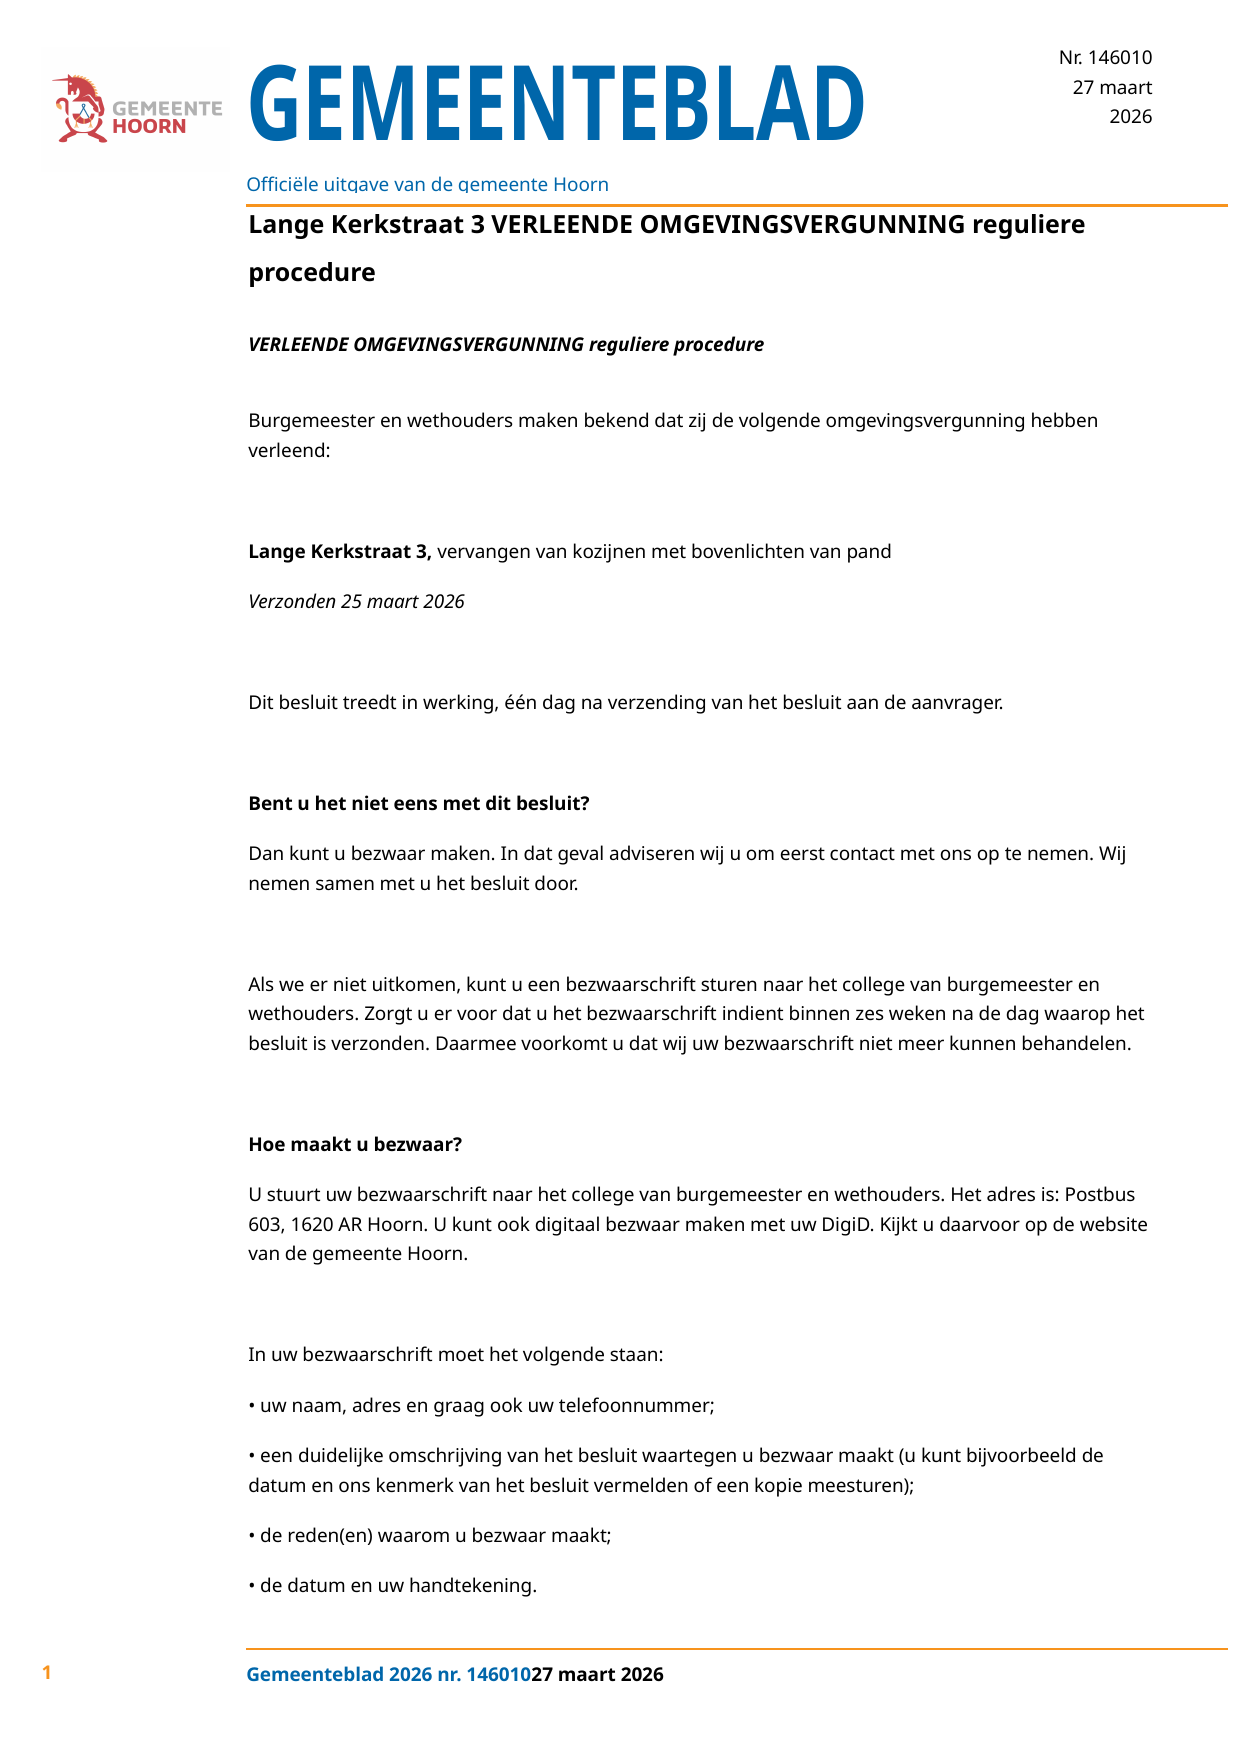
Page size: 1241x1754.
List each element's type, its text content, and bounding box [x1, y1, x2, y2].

text Lange Kerkstraat 3 VERLEENDE OMGEVINGSVERGUNNING reguliere procedure [248, 207, 1152, 288]
text Burgemeester en wethouders maken bekend dat zij de volgende omgevingsvergunning hebben verleend: [248, 408, 1152, 463]
text • uw naam, adres en graag ook uw telefoonnummer; [248, 1392, 1152, 1417]
text • de reden(en) waarom u bezwaar maakt; [248, 1522, 1152, 1548]
text In uw bezwaarschrift moet het volgende staan: [248, 1341, 1152, 1367]
text Dan kunt u bezwaar maken. In dat geval adviseren wij u om eerst contact met ons op te nemen. Wij nemen samen met u het besluit door. [248, 841, 1152, 896]
text Dit besluit treedt in werking, één dag na verzending van het besluit aan de aanvrager. [248, 689, 1152, 715]
text • een duidelijke omschrijving van het besluit waartegen u bezwaar maakt (u kunt bijvoorbeeld de datum en ons kenmerk van het besluit vermelden of een kopie meesturen); [248, 1442, 1152, 1497]
text Als we er niet uitkomen, kunt u een bezwaarschrift sturen naar het college van burgemeester en wethouders. Zorgt u er voor dat u het bezwaarschrift indient binnen zes weken na de dag waarop het besluit is verzonden. Daarmee voorkomt u dat wij uw bezwaarschrift niet meer kunnen behandelen. [248, 971, 1152, 1056]
picture [41, 47, 231, 172]
text U stuurt uw bezwaarschrift naar het college van burgemeester en wethouders. Het adres is: Postbus 603, 1620 AR Hoorn. U kunt ook digitaal bezwaar maken met uw DigiD. Kijkt u daarvoor op de website van de gemeente Hoorn. [248, 1181, 1152, 1266]
text Lange Kerkstraat 3, vervangen van kozijnen met bovenlichten van pand [248, 538, 1152, 564]
text Verzonden 25 maart 2026 [248, 588, 1152, 614]
text • de datum en uw handtekening. [248, 1573, 1152, 1598]
text Bent u het niet eens met dit besluit? [248, 790, 1152, 816]
text Hoe maakt u bezwaar? [248, 1131, 1152, 1157]
text VERLEENDE OMGEVINGSVERGUNNING reguliere procedure [248, 331, 1152, 357]
